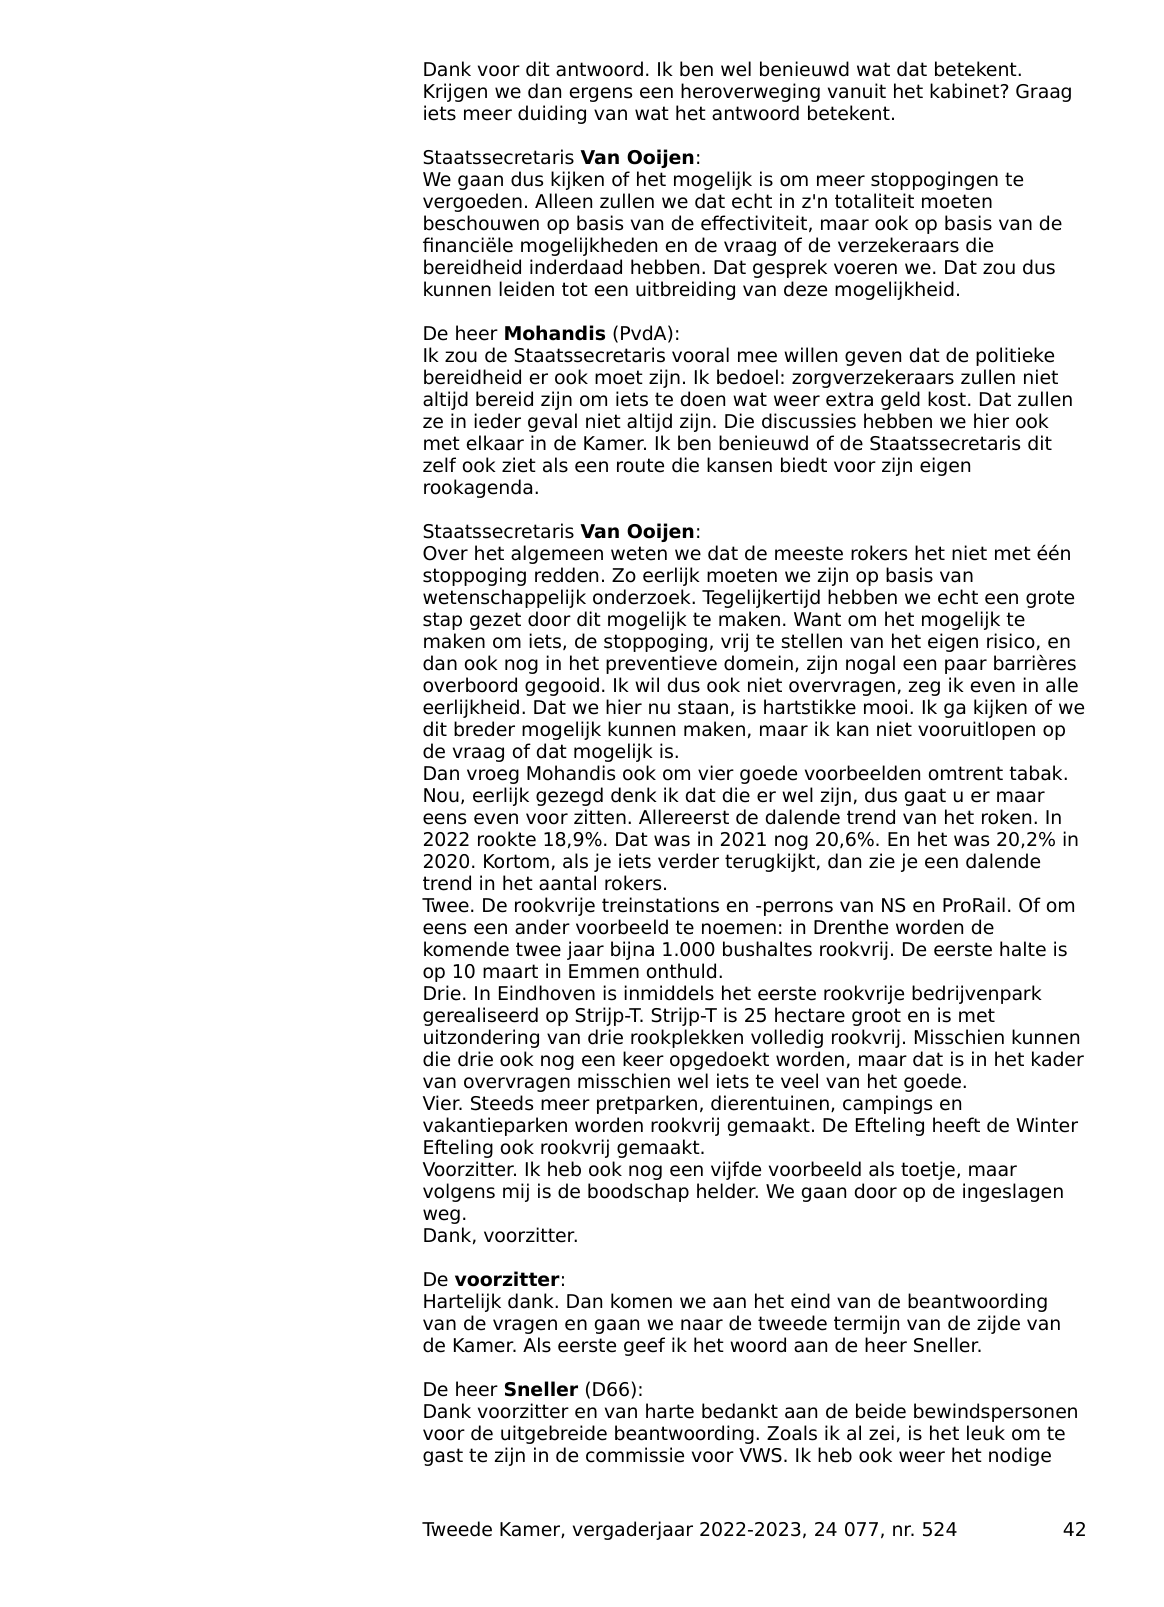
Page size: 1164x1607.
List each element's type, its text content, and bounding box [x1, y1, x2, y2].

text Voorzitter. Ik heb ook nog een vijfde voorbeeld als toetje, maar volgens mij is de boodschap helder. We gaan door op de ingeslagen weg. [422, 1159, 1087, 1224]
text De heer Sneller (D66): [422, 1379, 1087, 1401]
text Dank voorzitter en van harte bedankt aan de beide bewindspersonen voor de uitgebreide beantwoording. Zoals ik al zei, is het leuk om te gast te zijn in de commissie voor VWS. Ik heb ook weer het nodige [422, 1401, 1087, 1467]
text Over het algemeen weten we dat de meeste rokers het niet met één stoppoging redden. Zo eerlijk moeten we zijn op basis van wetenschappelijk onderzoek. Tegelijkertijd hebben we echt een grote stap gezet door dit mogelijk te maken. Want om het mogelijk te maken om iets, de stoppoging, vrij te stellen van het eigen risico, en dan ook nog in het preventieve domein, zijn nogal een paar barrières overboord gegooid. Ik wil dus ook niet overvragen, zeg ik even in alle eerlijkheid. Dat we hier nu staan, is hartstikke mooi. Ik ga kijken of we dit breder mogelijk kunnen maken, maar ik kan niet vooruitlopen op de vraag of dat mogelijk is. [422, 543, 1087, 763]
text Staatssecretaris Van Ooijen: [422, 521, 1087, 543]
text Hartelijk dank. Dan komen we aan het eind van de beantwoording van de vragen en gaan we naar de tweede termijn van de zijde van de Kamer. Als eerste geef ik het woord aan de heer Sneller. [422, 1291, 1087, 1357]
text Vier. Steeds meer pretparken, dierentuinen, campings en vakantieparken worden rookvrij gemaakt. De Efteling heeft de Winter Efteling ook rookvrij gemaakt. [422, 1093, 1087, 1159]
text Dank, voorzitter. [422, 1224, 1087, 1247]
text De voorzitter: [422, 1269, 1087, 1291]
text Twee. De rookvrije treinstations en -perrons van NS en ProRail. Of om eens een ander voorbeeld te noemen: in Drenthe worden de komende twee jaar bijna 1.000 bushaltes rookvrij. De eerste halte is op 10 maart in Emmen onthuld. [422, 895, 1087, 983]
text Dan vroeg Mohandis ook om vier goede voorbeelden omtrent tabak. Nou, eerlijk gezegd denk ik dat die er wel zijn, dus gaat u er maar eens even voor zitten. Allereerst de dalende trend van het roken. In 2022 rookte 18,9%. Dat was in 2021 nog 20,6%. En het was 20,2% in 2020. Kortom, als je iets verder terugkijkt, dan zie je een dalende trend in het aantal rokers. [422, 763, 1087, 895]
text Ik zou de Staatssecretaris vooral mee willen geven dat de politieke bereidheid er ook moet zijn. Ik bedoel: zorgverzekeraars zullen niet altijd bereid zijn om iets te doen wat weer extra geld kost. Dat zullen ze in ieder geval niet altijd zijn. Die discussies hebben we hier ook met elkaar in de Kamer. Ik ben benieuwd of de Staatssecretaris dit zelf ook ziet als een route die kansen biedt voor zijn eigen rookagenda. [422, 345, 1087, 499]
text Dank voor dit antwoord. Ik ben wel benieuwd wat dat betekent. Krijgen we dan ergens een heroverweging vanuit het kabinet? Graag iets meer duiding van wat het antwoord betekent. [422, 59, 1087, 125]
text We gaan dus kijken of het mogelijk is om meer stoppogingen te vergoeden. Alleen zullen we dat echt in z'n totaliteit moeten beschouwen op basis van de effectiviteit, maar ook op basis van de financiële mogelijkheden en de vraag of de verzekeraars die bereidheid inderdaad hebben. Dat gesprek voeren we. Dat zou dus kunnen leiden tot een uitbreiding van deze mogelijkheid. [422, 169, 1087, 301]
text De heer Mohandis (PvdA): [422, 323, 1087, 345]
text Drie. In Eindhoven is inmiddels het eerste rookvrije bedrijvenpark gerealiseerd op Strijp-T. Strijp-T is 25 hectare groot en is met uitzondering van drie rookplekken volledig rookvrij. Misschien kunnen die drie ook nog een keer opgedoekt worden, maar dat is in het kader van overvragen misschien wel iets te veel van het goede. [422, 983, 1087, 1093]
text Staatssecretaris Van Ooijen: [422, 147, 1087, 169]
